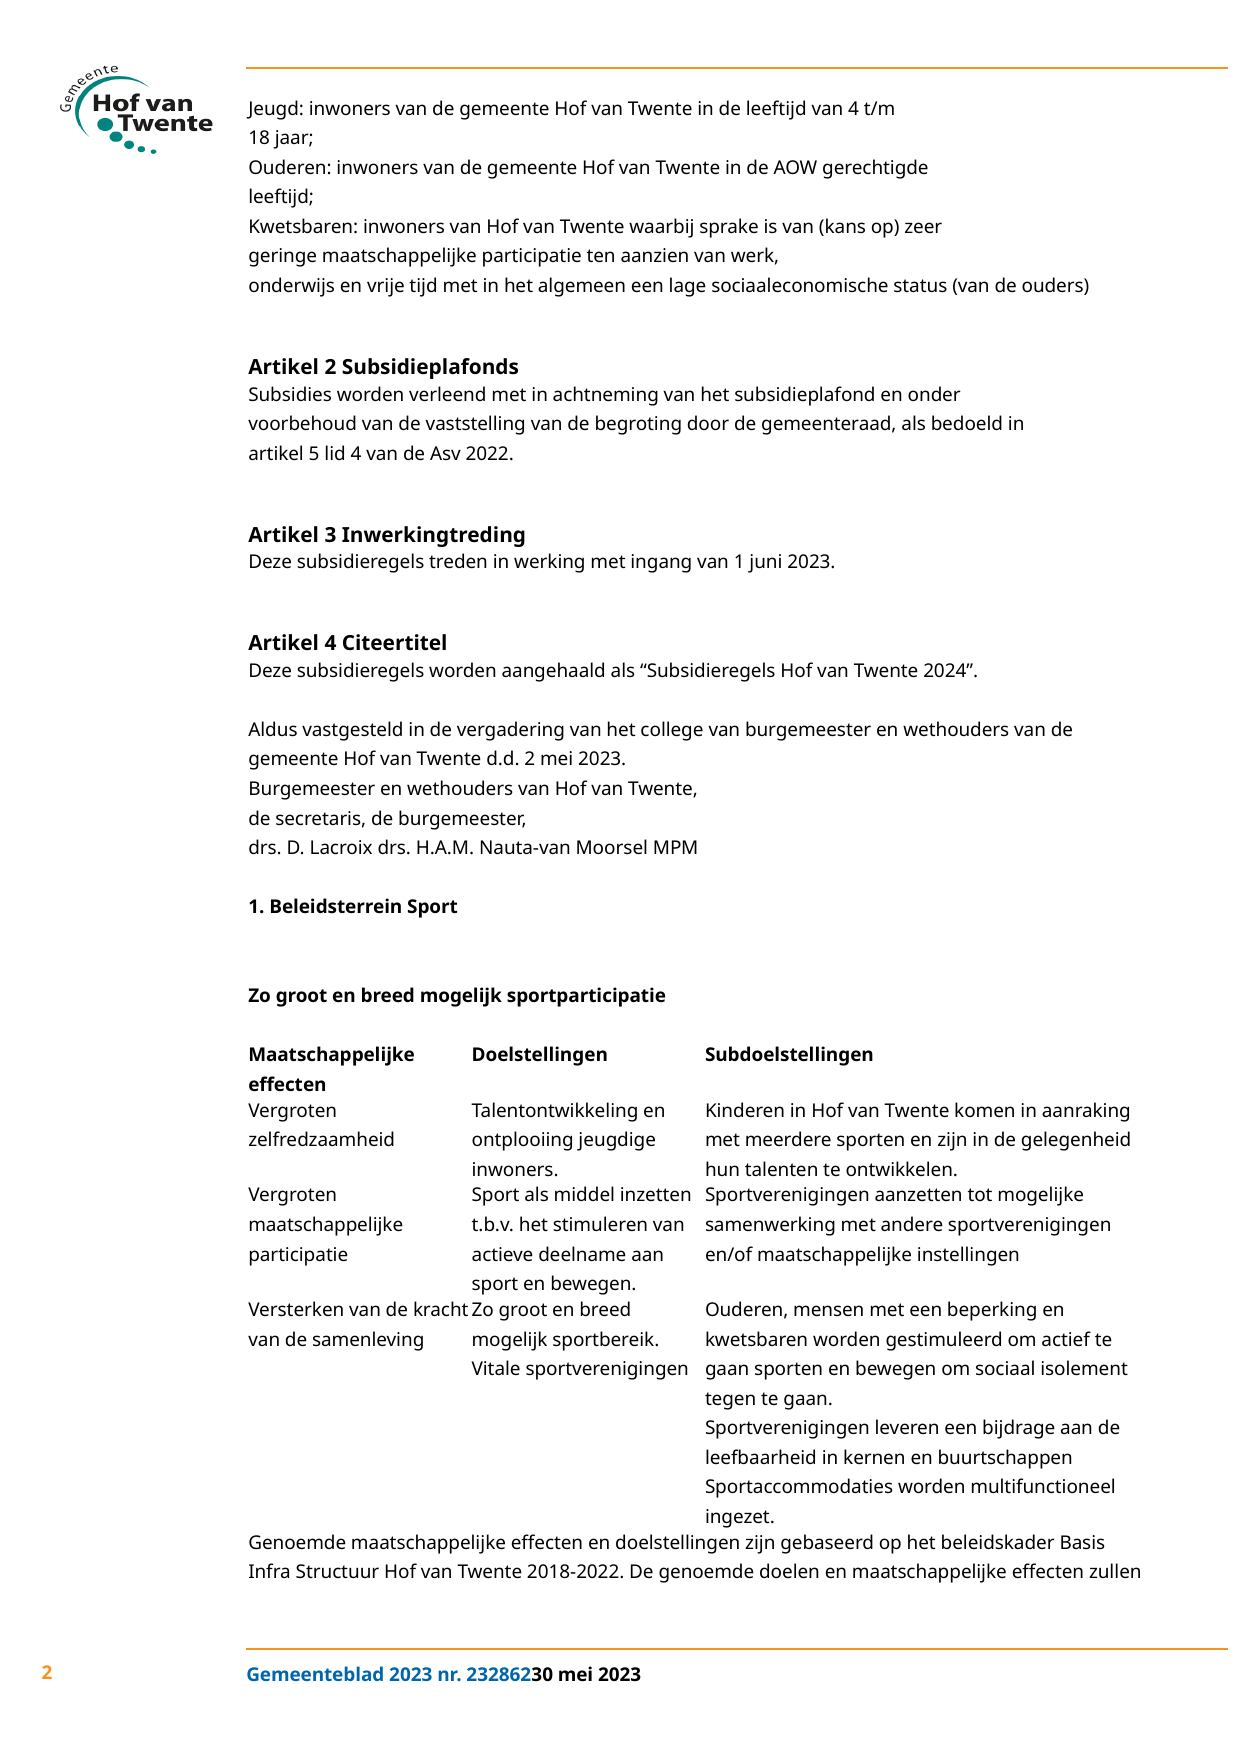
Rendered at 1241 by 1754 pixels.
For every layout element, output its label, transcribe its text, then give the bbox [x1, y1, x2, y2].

text Jeugd: inwoners van de gemeente Hof van Twente in de leeftijd van 4 t/m [248, 95, 1152, 121]
text Artikel 2 Subsidieplafonds [248, 352, 1152, 381]
text Burgemeester en wethouders van Hof van Twente, [248, 775, 1152, 801]
table_cell Kinderen in Hof van Twente komen in aanraking met meerdere sporten en zijn in de gelegenheid hun talenten te ontwikkelen. [705, 1097, 1152, 1182]
text Kwetsbaren: inwoners van Hof van Twente waarbij sprake is van (kans op) zeer [248, 213, 1152, 239]
table_cell Versterken van de kracht van de samenleving [248, 1296, 471, 1529]
table_cell Vergroten zelfredzaamheid [248, 1097, 471, 1182]
table_header Maatschappelijke effecten [248, 1041, 471, 1097]
text Deze subsidieregels worden aangehaald als “Subsidieregels Hof van Twente 2024”. [248, 657, 1152, 682]
table_cell Genoemde maatschappelijke effecten en doelstellingen zijn gebaseerd op het beleidskader Basis Infra Structuur Hof van Twente 2018-2022. De genoemde doelen en maatschappelijke effecten zullen [248, 1529, 1152, 1584]
text Artikel 4 Citeertitel [248, 628, 1152, 657]
text Subsidies worden verleend met in achtneming van het subsidieplafond en onder [248, 381, 1152, 406]
table_cell Sport als middel inzetten t.b.v. het stimuleren van actieve deelname aan sport en bewegen. [471, 1182, 705, 1296]
text geringe maatschappelijke participatie ten aanzien van werk, [248, 243, 1152, 268]
text drs. D. Lacroix drs. H.A.M. Nauta-van Moorsel MPM [248, 834, 1152, 860]
text 18 jaar; [248, 124, 1152, 150]
table_header Subdoelstellingen [705, 1041, 1152, 1097]
text leeftijd; [248, 183, 1152, 209]
picture [41, 47, 231, 172]
text 1. Beleidsterrein Sport [248, 893, 1152, 919]
table_cell Ouderen, mensen met een beperking en kwetsbaren worden gestimuleerd om actief te gaan sporten en bewegen om sociaal isolement tegen te gaan. Sportverenigingen leveren een bijdrage aan de leefbaarheid in kernen en buurtschappen Sportaccommodaties worden multifunctioneel ingezet. [705, 1296, 1152, 1529]
text Ouderen: inwoners van de gemeente Hof van Twente in de AOW gerechtigde [248, 154, 1152, 180]
table_cell Vergroten maatschappelijke participatie [248, 1182, 471, 1296]
table_cell Zo groot en breed mogelijk sportbereik. Vitale sportverenigingen [471, 1296, 705, 1529]
table_header Doelstellingen [471, 1041, 705, 1097]
text voorbehoud van de vaststelling van de begroting door de gemeenteraad, als bedoeld in [248, 410, 1152, 436]
text Artikel 3 Inwerkingtreding [248, 520, 1152, 548]
table_cell Sportverenigingen aanzetten tot mogelijke samenwerking met andere sportverenigingen en/of maatschappelijke instellingen [705, 1182, 1152, 1296]
text Zo groot en breed mogelijk sportparticipatie [248, 982, 1152, 1008]
table_cell Talentontwikkeling en ontplooiing jeugdige inwoners. [471, 1097, 705, 1182]
text Aldus vastgesteld in de vergadering van het college van burgemeester en wethouders van de gemeente Hof van Twente d.d. 2 mei 2023. [248, 716, 1152, 771]
text artikel 5 lid 4 van de Asv 2022. [248, 440, 1152, 466]
text de secretaris, de burgemeester, [248, 805, 1152, 830]
text onderwijs en vrije tijd met in het algemeen een lage sociaaleconomische status (van de ouders) [248, 272, 1152, 298]
text Deze subsidieregels treden in werking met ingang van 1 juni 2023. [248, 548, 1152, 574]
